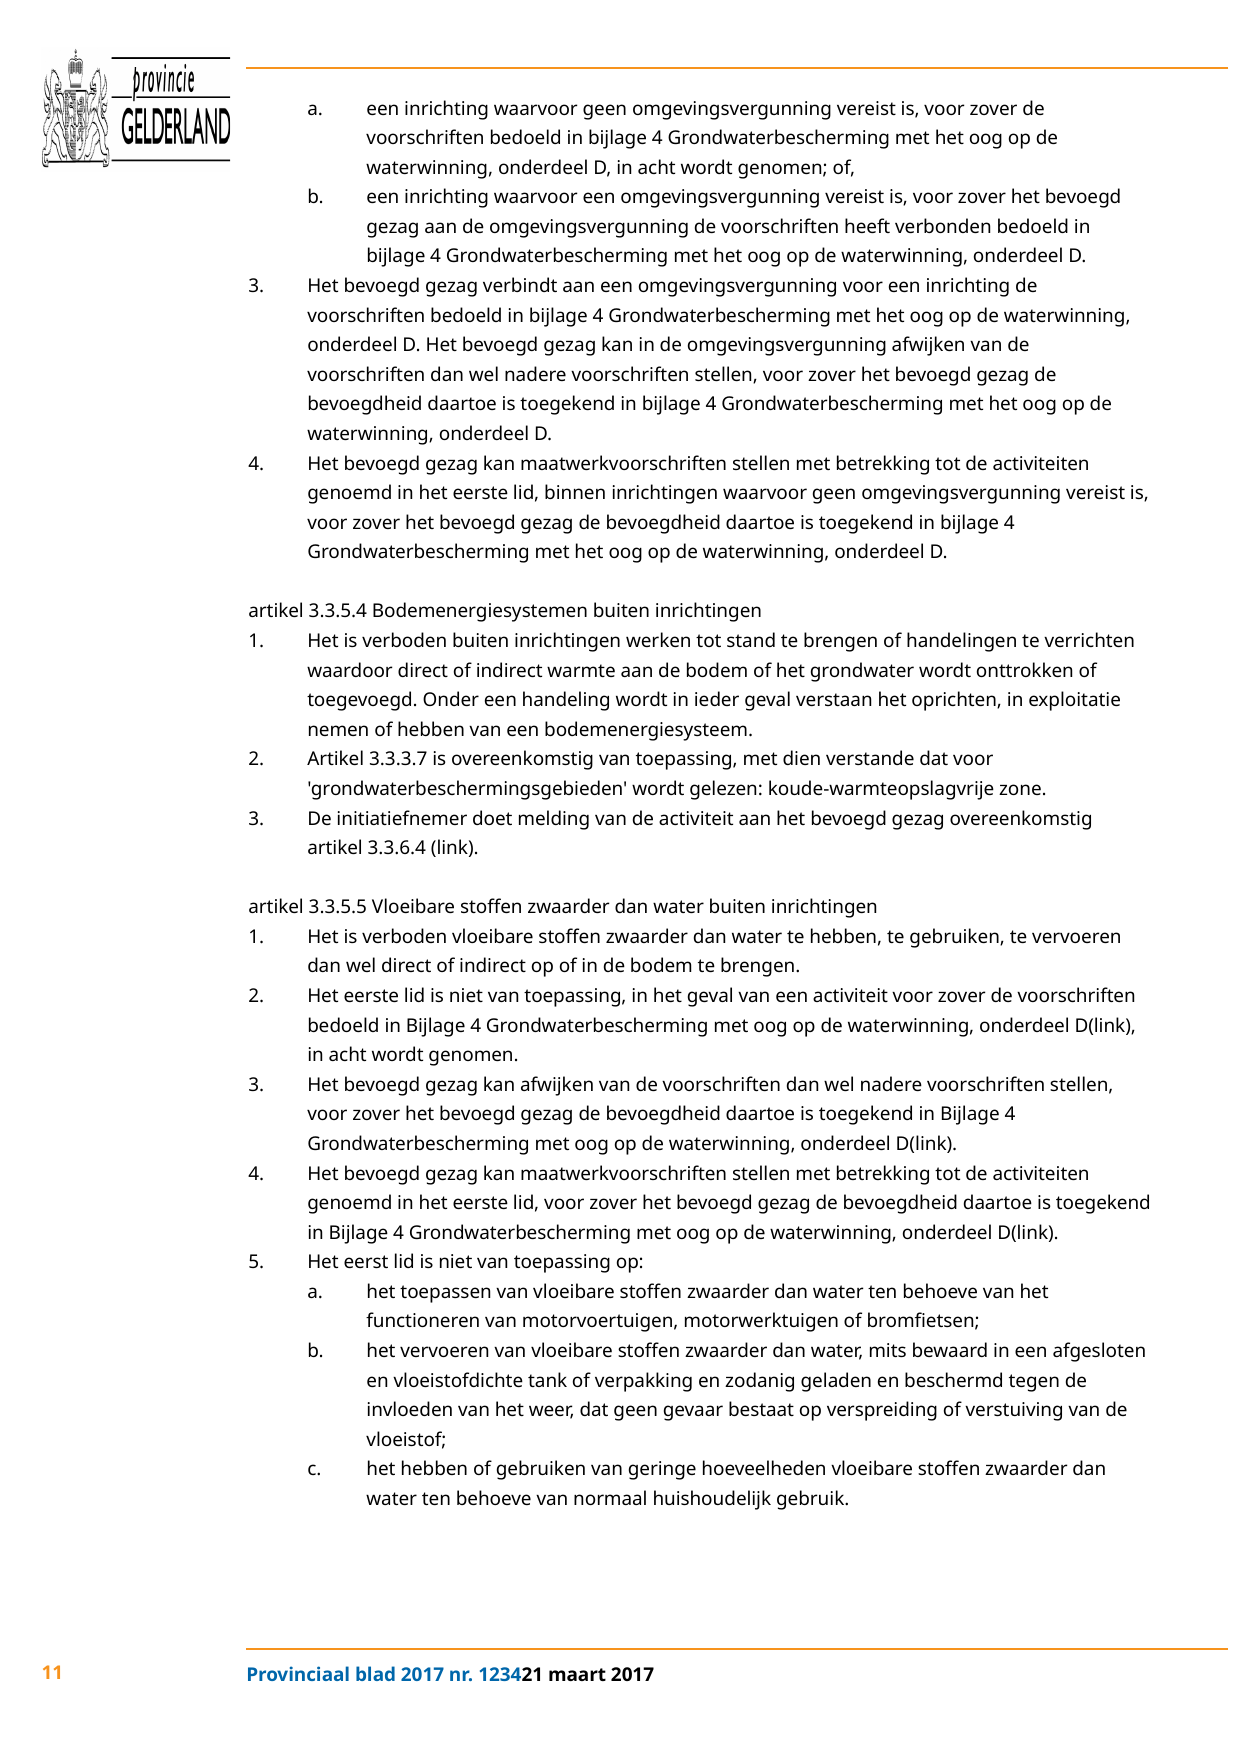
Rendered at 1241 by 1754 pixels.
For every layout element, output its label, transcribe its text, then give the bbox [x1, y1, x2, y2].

list Het bevoegd gezag kan maatwerkvoorschriften stellen met betrekking tot de activiteiten genoemd in het eerste lid, binnen inrichtingen waarvoor geen omgevingsvergunning vereist is, voor zover het bevoegd gezag de bevoegdheid daartoe is toegekend in bijlage 4 Grondwaterbescherming met het oog op de waterwinning, onderdeel D. [248, 450, 1152, 564]
list Het bevoegd gezag verbindt aan een omgevingsvergunning voor een inrichting de voorschriften bedoeld in bijlage 4 Grondwaterbescherming met het oog op de waterwinning, onderdeel D. Het bevoegd gezag kan in de omgevingsvergunning afwijken van de voorschriften dan wel nadere voorschriften stellen, voor zover het bevoegd gezag de bevoegdheid daartoe is toegekend in bijlage 4 Grondwaterbescherming met het oog op de waterwinning, onderdeel D. [248, 272, 1152, 446]
list het vervoeren van vloeibare stoffen zwaarder dan water, mits bewaard in een afgesloten en vloeistofdichte tank of verpakking en zodanig geladen en beschermd tegen de invloeden van het weer, dat geen gevaar bestaat op verspreiding of verstuiving van de vloeistof; [307, 1337, 1152, 1452]
list het hebben of gebruiken van geringe hoeveelheden vloeibare stoffen zwaarder dan water ten behoeve van normaal huishoudelijk gebruik. [307, 1456, 1152, 1511]
list De initiatiefnemer doet melding van de activiteit aan het bevoegd gezag overeenkomstig artikel 3.3.6.4 (link). [248, 805, 1152, 860]
list Het is verboden vloeibare stoffen zwaarder dan water te hebben, te gebruiken, te vervoeren dan wel direct of indirect op of in de bodem te brengen. [248, 923, 1152, 978]
list Het eerste lid is niet van toepassing, in het geval van een activiteit voor zover de voorschriften bedoeld in Bijlage 4 Grondwaterbescherming met oog op de waterwinning, onderdeel D(link), in acht wordt genomen. [248, 982, 1152, 1067]
list een inrichting waarvoor een omgevingsvergunning vereist is, voor zover het bevoegd gezag aan de omgevingsvergunning de voorschriften heeft verbonden bedoeld in bijlage 4 Grondwaterbescherming met het oog op de waterwinning, onderdeel D. [307, 183, 1152, 268]
text artikel 3.3.5.4 Bodemenergiesystemen buiten inrichtingen [248, 598, 1152, 623]
list Het is verboden buiten inrichtingen werken tot stand te brengen of handelingen te verrichten waardoor direct of indirect warmte aan de bodem of het grondwater wordt onttrokken of toegevoegd. Onder een handeling wordt in ieder geval verstaan het oprichten, in exploitatie nemen of hebben van een bodemenergiesysteem. [248, 627, 1152, 742]
list Het eerst lid is niet van toepassing op: [248, 1248, 1152, 1274]
picture [41, 47, 231, 172]
list het toepassen van vloeibare stoffen zwaarder dan water ten behoeve van het functioneren van motorvoertuigen, motorwerktuigen of bromfietsen; [307, 1278, 1152, 1333]
list Artikel 3.3.3.7 is overeenkomstig van toepassing, met dien verstande dat voor 'grondwaterbeschermingsgebieden' wordt gelezen: koude-warmteopslagvrije zone. [248, 746, 1152, 801]
list Het bevoegd gezag kan maatwerkvoorschriften stellen met betrekking tot de activiteiten genoemd in het eerste lid, voor zover het bevoegd gezag de bevoegdheid daartoe is toegekend in Bijlage 4 Grondwaterbescherming met oog op de waterwinning, onderdeel D(link). [248, 1160, 1152, 1245]
list Het bevoegd gezag kan afwijken van de voorschriften dan wel nadere voorschriften stellen, voor zover het bevoegd gezag de bevoegdheid daartoe is toegekend in Bijlage 4 Grondwaterbescherming met oog op de waterwinning, onderdeel D(link). [248, 1071, 1152, 1156]
list een inrichting waarvoor geen omgevingsvergunning vereist is, voor zover de voorschriften bedoeld in bijlage 4 Grondwaterbescherming met het oog op de waterwinning, onderdeel D, in acht wordt genomen; of, [307, 95, 1152, 180]
text artikel 3.3.5.5 Vloeibare stoffen zwaarder dan water buiten inrichtingen [248, 893, 1152, 919]
